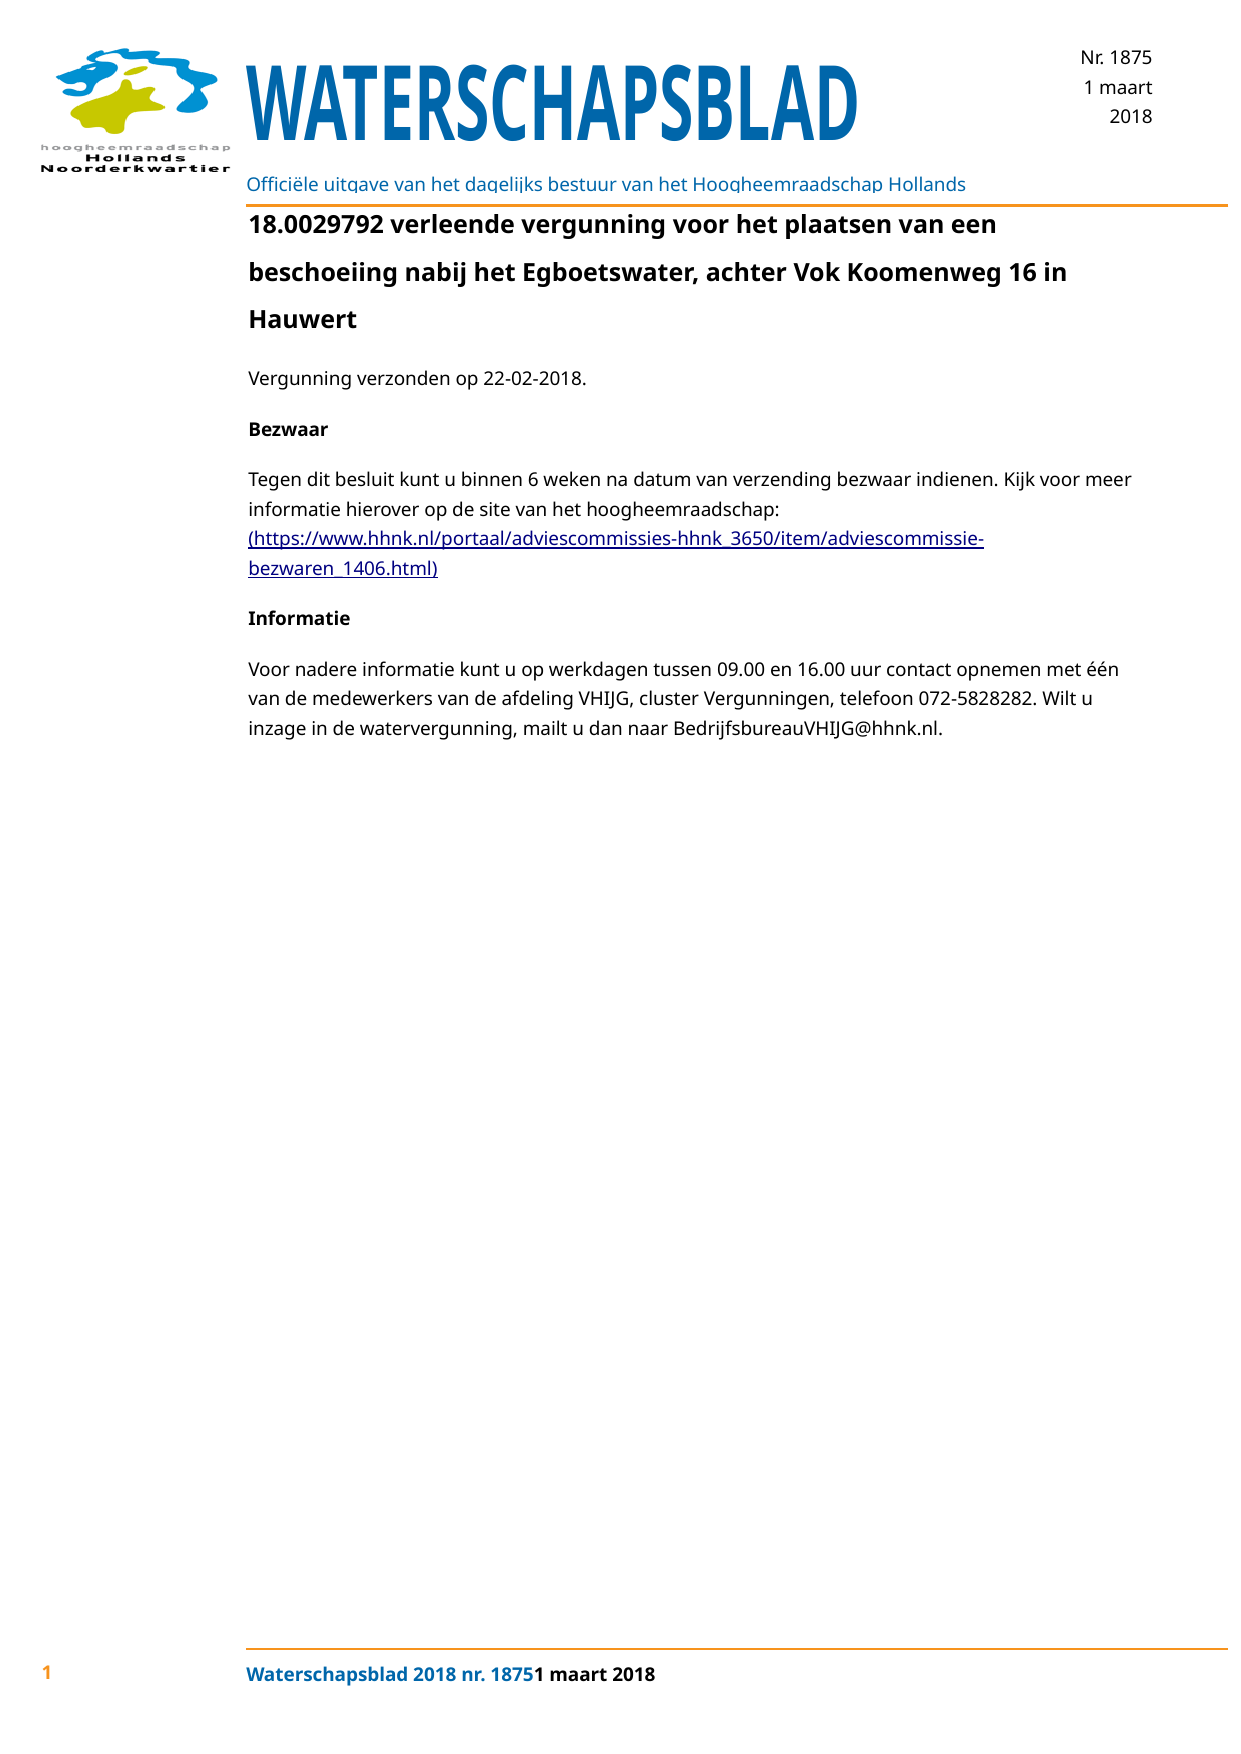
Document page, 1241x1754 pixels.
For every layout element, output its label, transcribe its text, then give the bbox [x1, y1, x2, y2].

text Informatie [248, 606, 1152, 631]
text Tegen dit besluit kunt u binnen 6 weken na datum van verzending bezwaar indienen. Kijk voor meer informatie hierover op de site van het hoogheemraadschap: (https://www.hhnk.nl/portaal/adviescommissies-hhnk_3650/item/adviescommissie-bezwaren_1406.html) [248, 466, 1152, 581]
text Bezwaar [248, 416, 1152, 442]
picture [41, 47, 231, 172]
text Voor nadere informatie kunt u op werkdagen tussen 09.00 en 16.00 uur contact opnemen met één van de medewerkers van de afdeling VHIJG, cluster Vergunningen, telefoon 072-5828282. Wilt u inzage in de watervergunning, mailt u dan naar BedrijfsbureauVHIJG@hhnk.nl. [248, 656, 1152, 741]
text 18.0029792 verleende vergunning voor het plaatsen van een beschoeiing nabij het Egboetswater, achter Vok Koomenweg 16 in Hauwert [248, 207, 1152, 336]
text Vergunning verzonden op 22-02-2018. [248, 366, 1152, 391]
